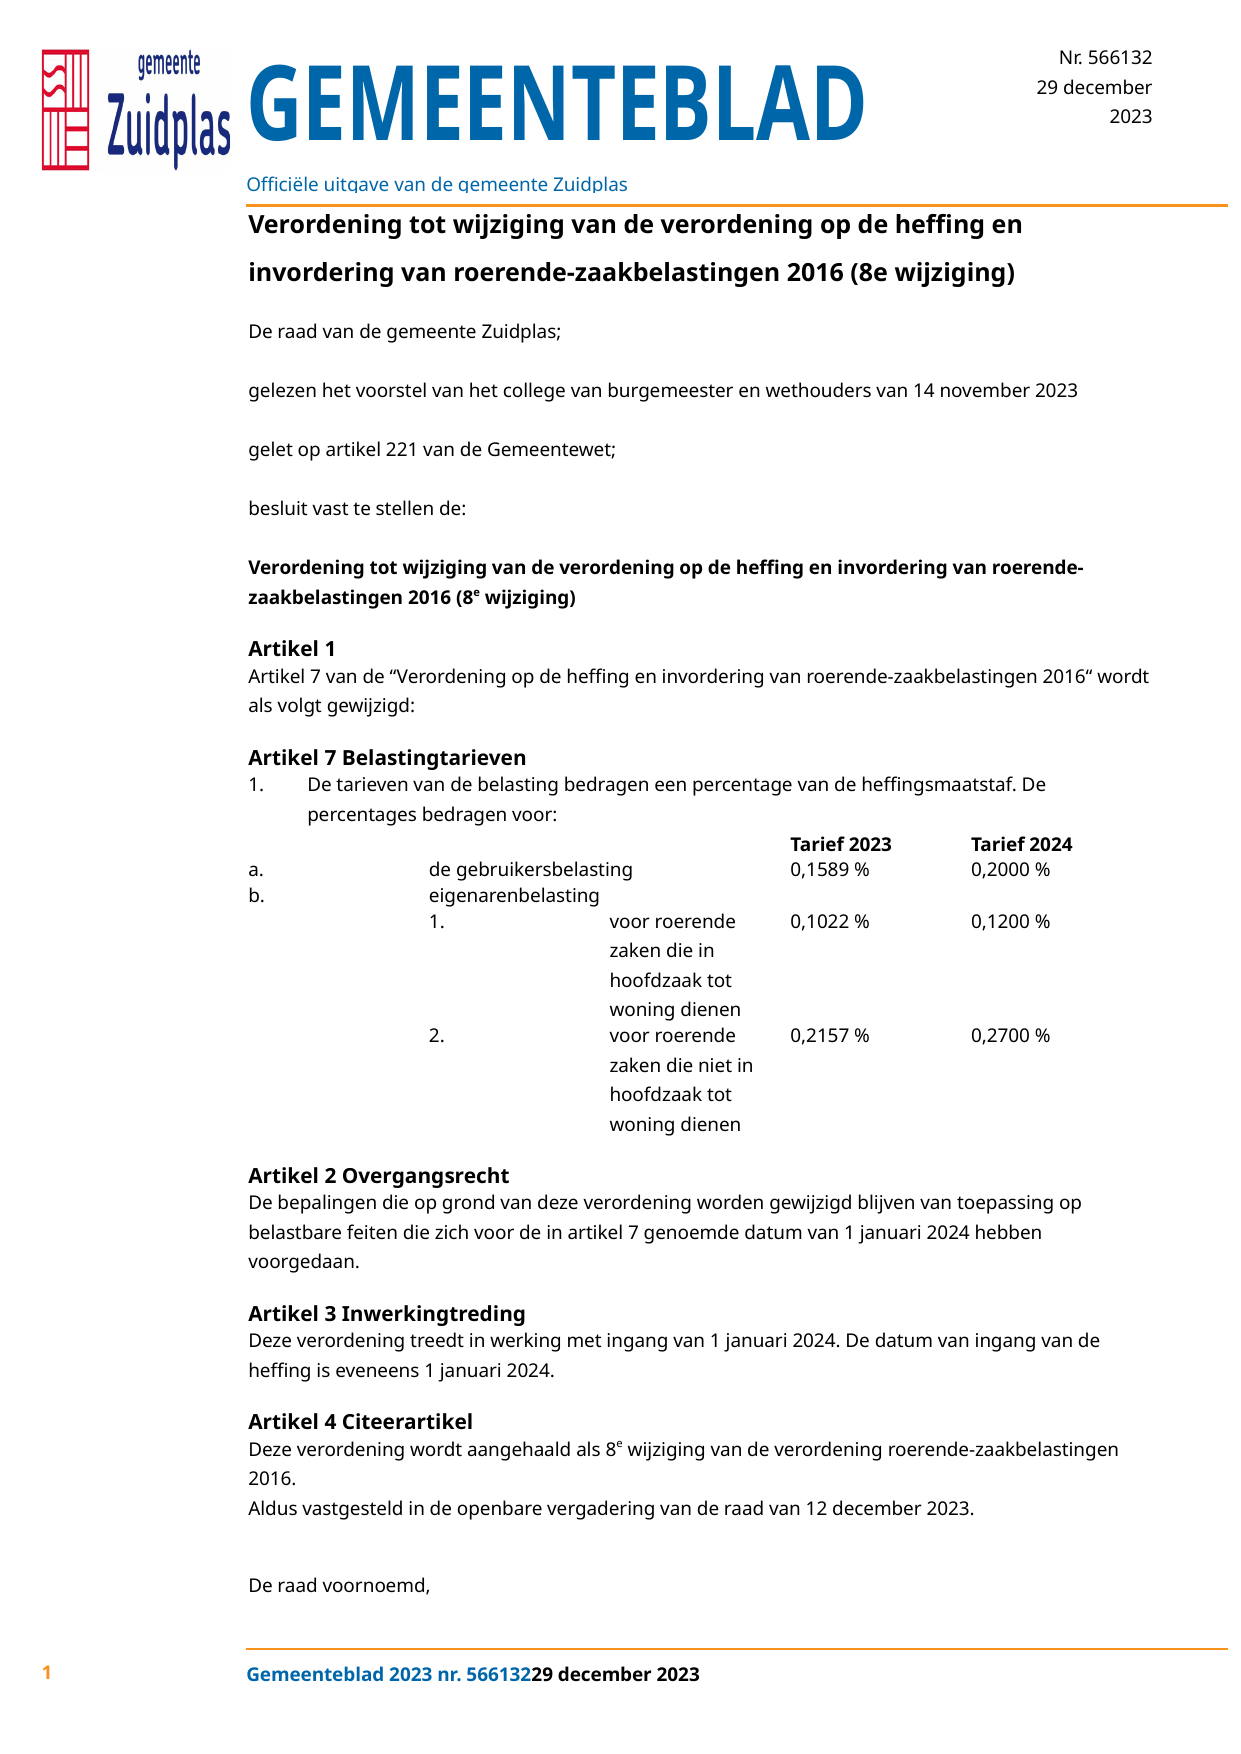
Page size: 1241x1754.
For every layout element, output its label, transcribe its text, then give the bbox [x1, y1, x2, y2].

text Aldus vastgesteld in de openbare vergadering van de raad van 12 december 2023. [248, 1495, 1152, 1521]
table_cell 0,2000 % [971, 856, 1152, 882]
table_cell [248, 908, 429, 1022]
table_cell [248, 1023, 429, 1137]
table_cell b. [248, 882, 429, 908]
table_cell [790, 882, 971, 908]
text Artikel 7 Belastingtarieven [248, 743, 1152, 771]
text Deze verordening wordt aangehaald als 8e wijziging van de verordening roerende-zaakbelastingen 2016. [248, 1436, 1152, 1491]
text Artikel 3 Inwerkingtreding [248, 1299, 1152, 1327]
table_cell 2. [429, 1023, 609, 1137]
text De raad van de gemeente Zuidplas; [248, 318, 1152, 344]
table_header Tarief 2024 [971, 831, 1152, 856]
table_cell voor roerende zaken die in hoofdzaak tot woning dienen [609, 908, 790, 1022]
text Artikel 1 [248, 634, 1152, 663]
picture [41, 47, 231, 172]
table_cell 0,2157 % [790, 1023, 971, 1137]
table_cell 0,1022 % [790, 908, 971, 1022]
text Artikel 4 Citeerartikel [248, 1407, 1152, 1436]
list De tarieven van de belasting bedragen een percentage van de heffingsmaatstaf. De percentages bedragen voor: [248, 771, 1152, 827]
table_cell voor roerende zaken die niet in hoofdzaak tot woning dienen [609, 1023, 790, 1137]
table_cell de gebruikersbelasting [429, 856, 790, 882]
table_cell 0,2700 % [971, 1023, 1152, 1137]
table_cell 0,1589 % [790, 856, 971, 882]
table_cell 1. [429, 908, 609, 1022]
text Artikel 7 van de “Verordening op de heffing en invordering van roerende-zaakbelastingen 2016“ wordt als volgt gewijzigd: [248, 663, 1152, 718]
table_cell [971, 882, 1152, 908]
text De bepalingen die op grond van deze verordening worden gewijzigd blijven van toepassing op belastbare feiten die zich voor de in artikel 7 genoemde datum van 1 januari 2024 hebben voorgedaan. [248, 1189, 1152, 1274]
table_cell eigenarenbelasting [429, 882, 790, 908]
text Verordening tot wijziging van de verordening op de heffing en invordering van roerende-zaakbelastingen 2016 (8e wijziging) [248, 207, 1152, 288]
table_cell 0,1200 % [971, 908, 1152, 1022]
text gelet op artikel 221 van de Gemeentewet; [248, 436, 1152, 462]
text Verordening tot wijziging van de verordening op de heffing en invordering van roerende-zaakbelastingen 2016 (8e wijziging) [248, 554, 1152, 610]
text gelezen het voorstel van het college van burgemeester en wethouders van 14 november 2023 [248, 377, 1152, 403]
text Artikel 2 Overgangsrecht [248, 1161, 1152, 1189]
text Deze verordening treedt in werking met ingang van 1 januari 2024. De datum van ingang van de heffing is eveneens 1 januari 2024. [248, 1327, 1152, 1383]
text besluit vast te stellen de: [248, 495, 1152, 521]
table_header Tarief 2023 [790, 831, 971, 856]
text De raad voornoemd, [248, 1572, 1152, 1598]
table_cell a. [248, 856, 429, 882]
table_header [248, 831, 790, 856]
